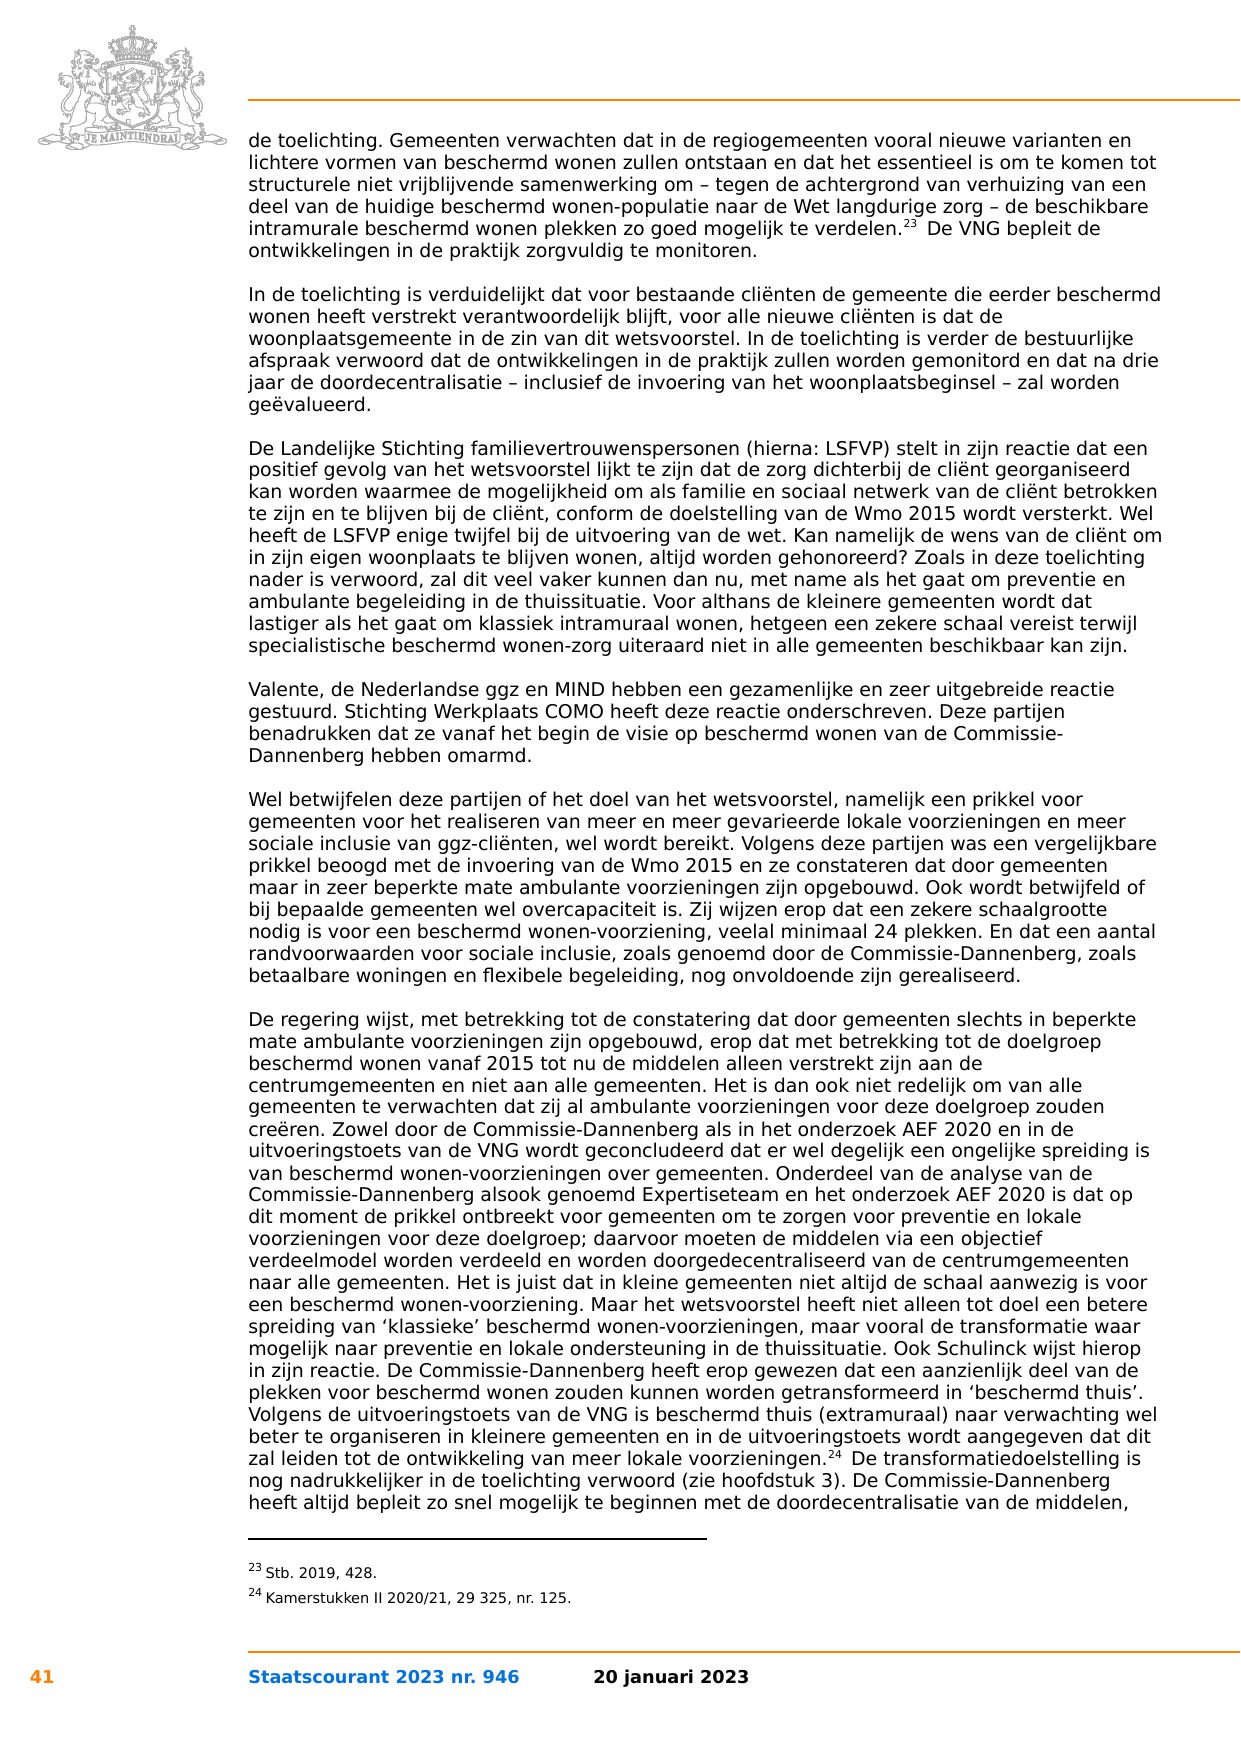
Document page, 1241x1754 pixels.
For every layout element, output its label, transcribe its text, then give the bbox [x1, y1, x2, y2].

picture [38, 25, 227, 150]
text De Landelijke Stichting familievertrouwenspersonen (hierna: LSFVP) stelt in zijn reactie dat een positief gevolg van het wetsvoorstel lijkt te zijn dat de zorg dichterbij de cliënt georganiseerd kan worden waarmee de mogelijkheid om als familie en sociaal netwerk van de cliënt betrokken te zijn en te blijven bij de cliënt, conform de doelstelling van de Wmo 2015 wordt versterkt. Wel heeft de LSFVP enige twijfel bij de uitvoering van de wet. Kan namelijk de wens van de cliënt om in zijn eigen woonplaats te blijven wonen, altijd worden gehonoreerd? Zoals in deze toelichting nader is verwoord, zal dit veel vaker kunnen dan nu, met name als het gaat om preventie en ambulante begeleiding in de thuissituatie. Voor althans de kleinere gemeenten wordt dat lastiger als het gaat om klassiek intramuraal wonen, hetgeen een zekere schaal vereist terwijl specialistische beschermd wonen-zorg uiteraard niet in alle gemeenten beschikbaar kan zijn. [248, 437, 1163, 657]
text Wel betwijfelen deze partijen of het doel van het wetsvoorstel, namelijk een prikkel voor gemeenten voor het realiseren van meer en meer gevarieerde lokale voorzieningen en meer sociale inclusie van ggz-cliënten, wel wordt bereikt. Volgens deze partijen was een vergelijkbare prikkel beoogd met de invoering van de Wmo 2015 en ze constateren dat door gemeenten maar in zeer beperkte mate ambulante voorzieningen zijn opgebouwd. Ook wordt betwijfeld of bij bepaalde gemeenten wel overcapaciteit is. Zij wijzen erop dat een zekere schaalgrootte nodig is voor een beschermd wonen-voorziening, veelal minimaal 24 plekken. En dat een aantal randvoorwaarden voor sociale inclusie, zoals genoemd door de Commissie-Dannenberg, zoals betaalbare woningen en flexibele begeleiding, nog onvoldoende zijn gerealiseerd. [248, 789, 1163, 987]
text In de toelichting is verduidelijkt dat voor bestaande cliënten de gemeente die eerder beschermd wonen heeft verstrekt verantwoordelijk blijft, voor alle nieuwe cliënten is dat de woonplaatsgemeente in de zin van dit wetsvoorstel. In de toelichting is verder de bestuurlijke afspraak verwoord dat de ontwikkelingen in de praktijk zullen worden gemonitord en dat na drie jaar de doordecentralisatie – inclusief de invoering van het woonplaatsbeginsel – zal worden geëvalueerd. [248, 284, 1163, 416]
text De regering wijst, met betrekking tot de constatering dat door gemeenten slechts in beperkte mate ambulante voorzieningen zijn opgebouwd, erop dat met betrekking tot de doelgroep beschermd wonen vanaf 2015 tot nu de middelen alleen verstrekt zijn aan de centrumgemeenten en niet aan alle gemeenten. Het is dan ook niet redelijk om van alle gemeenten te verwachten dat zij al ambulante voorzieningen voor deze doelgroep zouden creëren. Zowel door de Commissie-Dannenberg als in het onderzoek AEF 2020 en in de uitvoeringstoets van de VNG wordt geconcludeerd dat er wel degelijk een ongelijke spreiding is van beschermd wonen-voorzieningen over gemeenten. Onderdeel van de analyse van de Commissie-Dannenberg alsook genoemd Expertiseteam en het onderzoek AEF 2020 is dat op dit moment de prikkel ontbreekt voor gemeenten om te zorgen voor preventie en lokale voorzieningen voor deze doelgroep; daarvoor moeten de middelen via een objectief verdeelmodel worden verdeeld en worden doorgedecentraliseerd van de centrumgemeenten naar alle gemeenten. Het is juist dat in kleine gemeenten niet altijd de schaal aanwezig is voor een beschermd wonen-voorziening. Maar het wetsvoorstel heeft niet alleen tot doel een betere spreiding van ‘klassieke’ beschermd wonen-voorzieningen, maar vooral de transformatie waar mogelijk naar preventie en lokale ondersteuning in de thuissituatie. Ook Schulinck wijst hierop in zijn reactie. De Commissie-Dannenberg heeft erop gewezen dat een aanzienlijk deel van de plekken voor beschermd wonen zouden kunnen worden getransformeerd in ‘beschermd thuis’. Volgens de uitvoeringstoets van de VNG is beschermd thuis (extramuraal) naar verwachting wel beter te organiseren in kleinere gemeenten en in de uitvoeringstoets wordt aangegeven dat dit zal leiden tot de ontwikkeling van meer lokale voorzieningen. De transformatiedoelstelling is nog nadrukkelijker in de toelichting verwoord (zie hoofdstuk 3). De Commissie-Dannenberg heeft altijd bepleit zo snel mogelijk te beginnen met de doordecentralisatie van de middelen, [248, 1008, 1163, 1514]
text de toelichting. Gemeenten verwachten dat in de regiogemeenten vooral nieuwe varianten en lichtere vormen van beschermd wonen zullen ontstaan en dat het essentieel is om te komen tot structurele niet vrijblijvende samenwerking om – tegen de achtergrond van verhuizing van een deel van de huidige beschermd wonen-populatie naar de Wet langdurige zorg – de beschikbare intramurale beschermd wonen plekken zo goed mogelijk te verdelen. De VNG bepleit de ontwikkelingen in de praktijk zorgvuldig te monitoren. [248, 130, 1163, 262]
text Stb. 2019, 428. [248, 1561, 1163, 1583]
text Valente, de Nederlandse ggz en MIND hebben een gezamenlijke en zeer uitgebreide reactie gestuurd. Stichting Werkplaats COMO heeft deze reactie onderschreven. Deze partijen benadrukken dat ze vanaf het begin de visie op beschermd wonen van de Commissie-Dannenberg hebben omarmd. [248, 679, 1163, 767]
text Kamerstukken II 2020/21, 29 325, nr. 125. [248, 1586, 1163, 1608]
